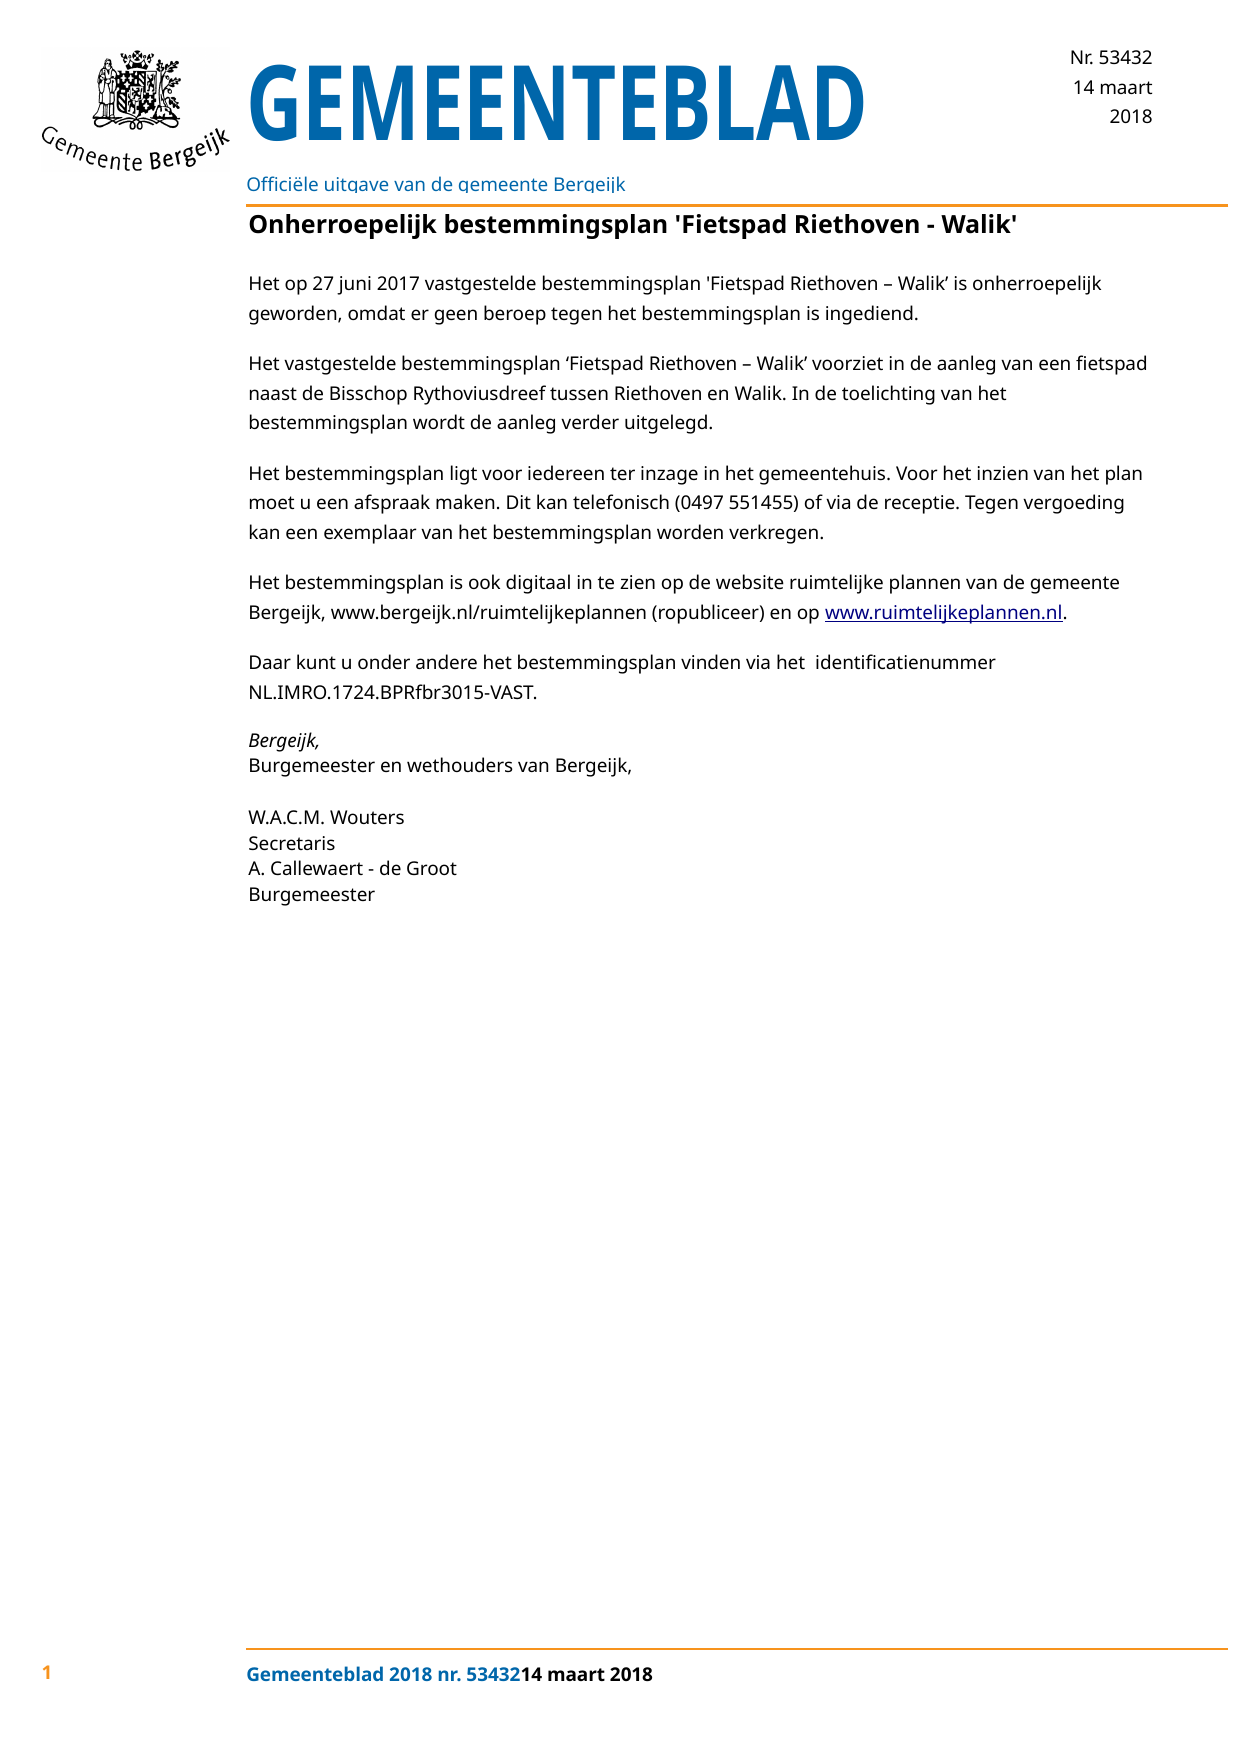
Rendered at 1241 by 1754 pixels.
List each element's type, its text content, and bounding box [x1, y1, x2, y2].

text W.A.C.M. Wouters [248, 804, 1152, 830]
text Daar kunt u onder andere het bestemmingsplan vinden via het identificatienummer NL.IMRO.1724.BPRfbr3015-VAST. [248, 649, 1152, 705]
text Bergeijk, [248, 727, 1152, 753]
text Secretaris [248, 830, 1152, 856]
text Burgemeester en wethouders van Bergeijk, [248, 753, 1152, 778]
text Het vastgestelde bestemmingsplan ‘Fietspad Riethoven – Walik’ voorziet in de aanleg van een fietspad naast de Bisschop Rythoviusdreef tussen Riethoven en Walik. In de toelichting van het bestemmingsplan wordt de aanleg verder uitgelegd. [248, 350, 1152, 435]
text A. Callewaert - de Groot [248, 856, 1152, 881]
text Het bestemmingsplan ligt voor iedereen ter inzage in het gemeentehuis. Voor het inzien van het plan moet u een afspraak maken. Dit kan telefonisch (0497 551455) of via de receptie. Tegen vergoeding kan een exemplaar van het bestemmingsplan worden verkregen. [248, 460, 1152, 545]
text Het op 27 juni 2017 vastgestelde bestemmingsplan 'Fietspad Riethoven – Walik’ is onherroepelijk geworden, omdat er geen beroep tegen het bestemmingsplan is ingediend. [248, 270, 1152, 326]
picture [41, 47, 231, 172]
text Het bestemmingsplan is ook digitaal in te zien op de website ruimtelijke plannen van de gemeente Bergeijk, www.bergeijk.nl/ruimtelijkeplannen (ropubliceer) en op www.ruimtelijkeplannen.nl. [248, 569, 1152, 625]
text Burgemeester [248, 881, 1152, 907]
text Onherroepelijk bestemmingsplan 'Fietspad Riethoven - Walik' [248, 207, 1152, 241]
